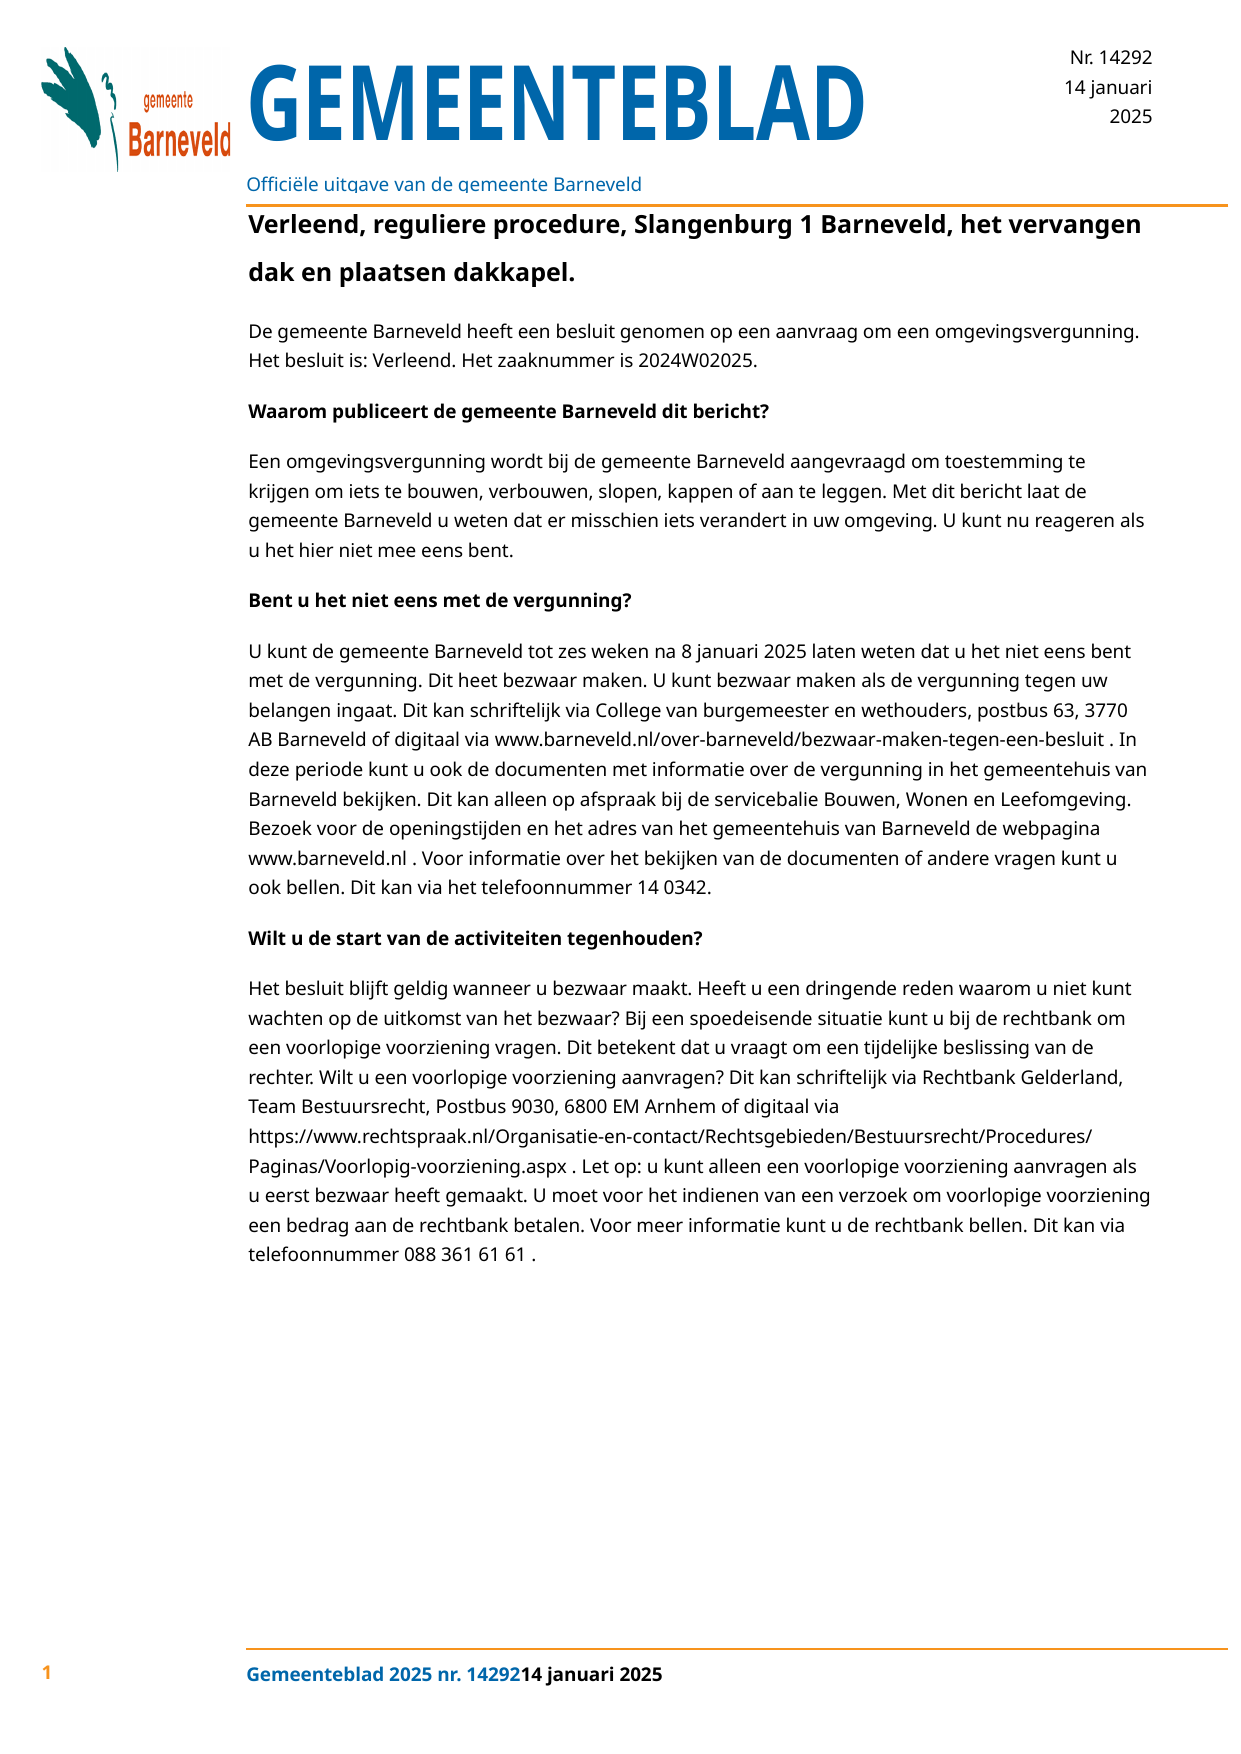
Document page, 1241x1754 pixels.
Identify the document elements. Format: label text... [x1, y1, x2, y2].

text De gemeente Barneveld heeft een besluit genomen op een aanvraag om een omgevingsvergunning. Het besluit is: Verleend. Het zaaknummer is 2024W02025. [248, 318, 1152, 373]
text Een omgevingsvergunning wordt bij de gemeente Barneveld aangevraagd om toestemming te krijgen om iets te bouwen, verbouwen, slopen, kappen of aan te leggen. Met dit bericht laat de gemeente Barneveld u weten dat er misschien iets verandert in uw omgeving. U kunt nu reageren als u het hier niet mee eens bent. [248, 448, 1152, 563]
picture [41, 47, 231, 172]
text Waarom publiceert de gemeente Barneveld dit bericht? [248, 398, 1152, 424]
text Het besluit blijft geldig wanneer u bezwaar maakt. Heeft u een dringende reden waarom u niet kunt wachten op de uitkomst van het bezwaar? Bij een spoedeisende situatie kunt u bij de rechtbank om een voorlopige voorziening vragen. Dit betekent dat u vraagt om een tijdelijke beslissing van de rechter. Wilt u een voorlopige voorziening aanvragen? Dit kan schriftelijk via Rechtbank Gelderland, Team Bestuursrecht, Postbus 9030, 6800 EM Arnhem of digitaal via https://www.rechtspraak.nl/Organisatie-en-contact/Rechtsgebieden/Bestuursrecht/Procedures/Paginas/Voorlopig-voorziening.aspx . Let op: u kunt alleen een voorlopige voorziening aanvragen als u eerst bezwaar heeft gemaakt. U moet voor het indienen van een verzoek om voorlopige voorziening een bedrag aan de rechtbank betalen. Voor meer informatie kunt u de rechtbank bellen. Dit kan via telefoonnummer 088 361 61 61 . [248, 975, 1152, 1267]
text Bent u het niet eens met de vergunning? [248, 587, 1152, 613]
text U kunt de gemeente Barneveld tot zes weken na 8 januari 2025 laten weten dat u het niet eens bent met de vergunning. Dit heet bezwaar maken. U kunt bezwaar maken als de vergunning tegen uw belangen ingaat. Dit kan schriftelijk via College van burgemeester en wethouders, postbus 63, 3770 AB Barneveld of digitaal via www.barneveld.nl/over-barneveld/bezwaar-maken-tegen-een-besluit . In deze periode kunt u ook de documenten met informatie over de vergunning in het gemeentehuis van Barneveld bekijken. Dit kan alleen op afspraak bij de servicebalie Bouwen, Wonen en Leefomgeving. Bezoek voor de openingstijden en het adres van het gemeentehuis van Barneveld de webpagina www.barneveld.nl . Voor informatie over het bekijken van de documenten of andere vragen kunt u ook bellen. Dit kan via het telefoonnummer 14 0342. [248, 638, 1152, 900]
text Wilt u de start van de activiteiten tegenhouden? [248, 925, 1152, 951]
text Verleend, reguliere procedure, Slangenburg 1 Barneveld, het vervangen dak en plaatsen dakkapel. [248, 207, 1152, 288]
